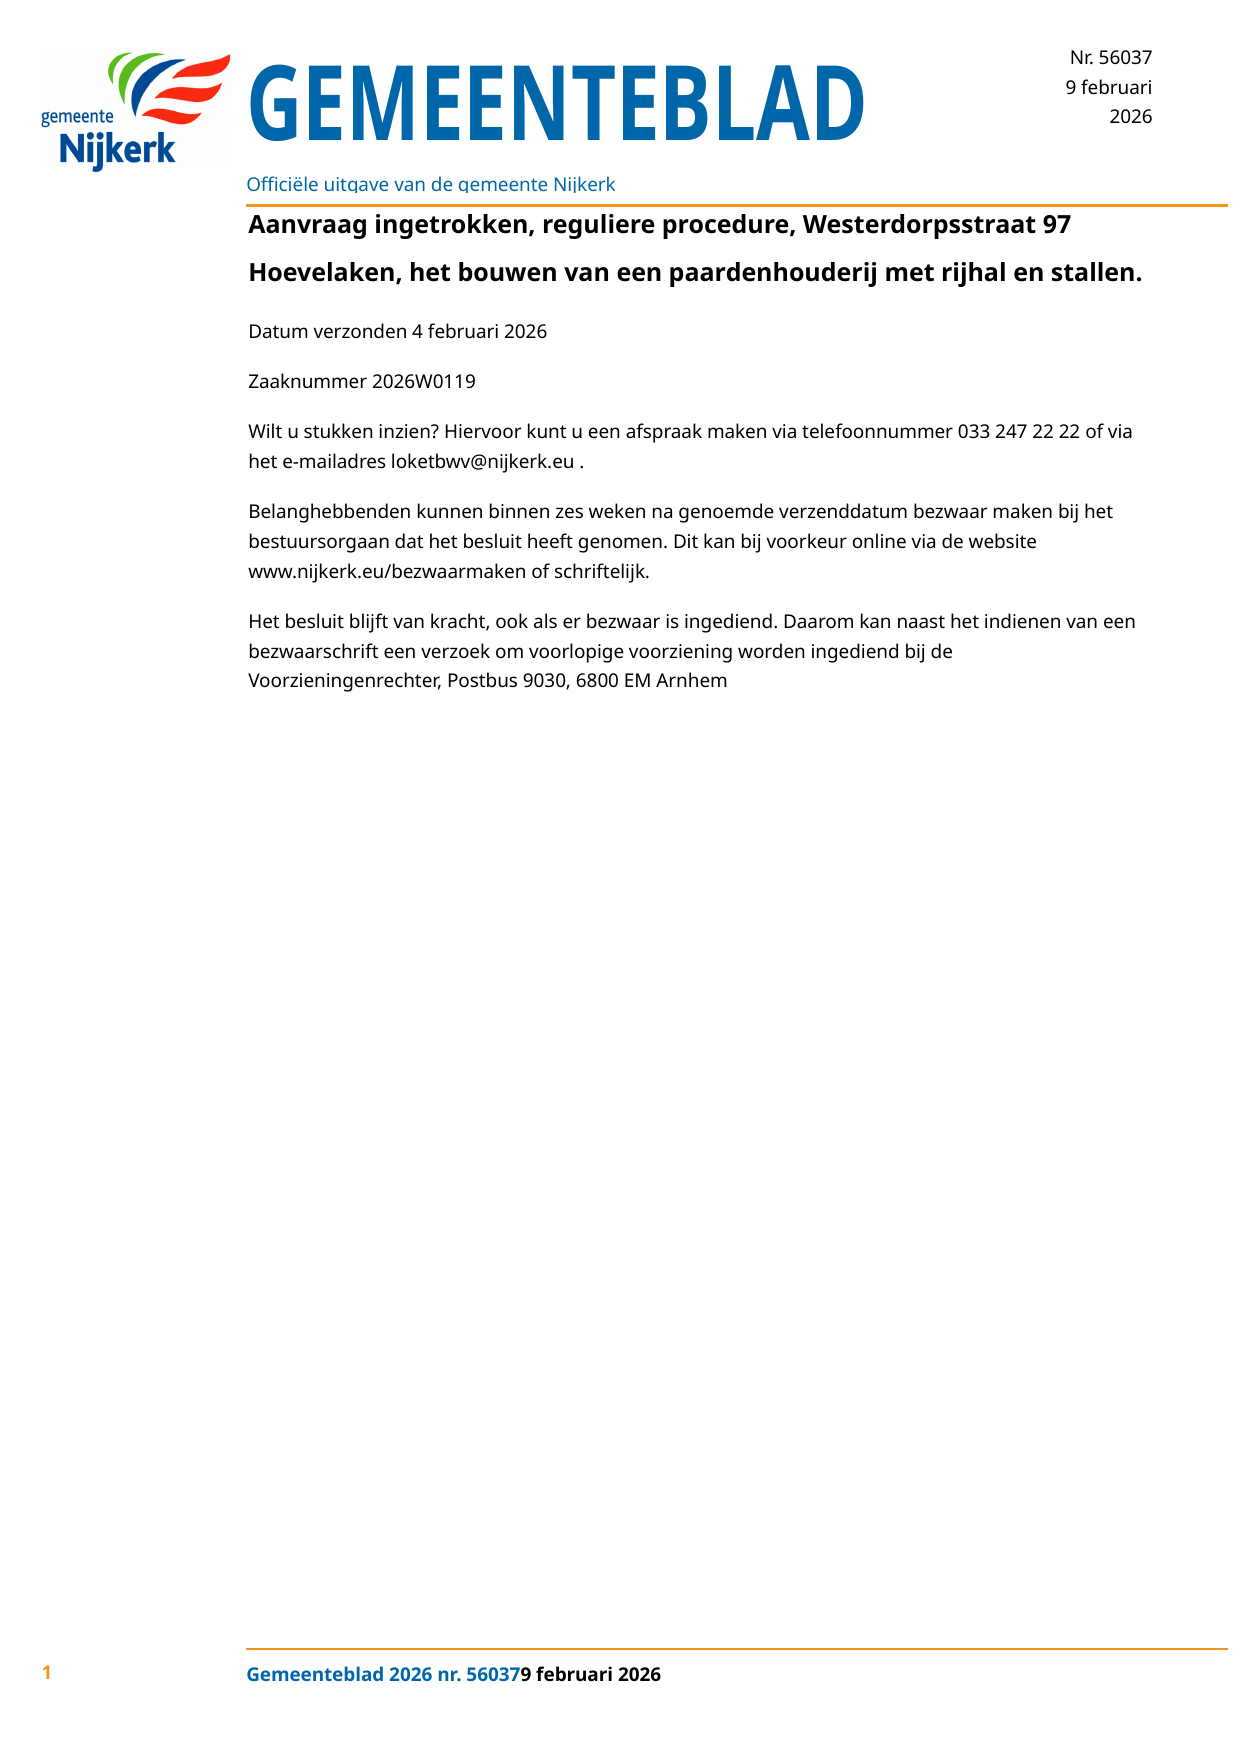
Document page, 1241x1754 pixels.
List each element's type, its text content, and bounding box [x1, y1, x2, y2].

text Het besluit blijft van kracht, ook als er bezwaar is ingediend. Daarom kan naast het indienen van een bezwaarschrift een verzoek om voorlopige voorziening worden ingediend bij de Voorzieningenrechter, Postbus 9030, 6800 EM Arnhem [248, 608, 1152, 693]
text Belanghebbenden kunnen binnen zes weken na genoemde verzenddatum bezwaar maken bij het bestuursorgaan dat het besluit heeft genomen. Dit kan bij voorkeur online via de website www.nijkerk.eu/bezwaarmaken of schriftelijk. [248, 499, 1152, 584]
text Wilt u stukken inzien? Hiervoor kunt u een afspraak maken via telefoonnummer 033 247 22 22 of via het e-mailadres loketbwv@nijkerk.eu . [248, 419, 1152, 474]
text Datum verzonden 4 februari 2026 [248, 318, 1152, 344]
picture [41, 47, 231, 172]
text Aanvraag ingetrokken, reguliere procedure, Westerdorpsstraat 97 Hoevelaken, het bouwen van een paardenhouderij met rijhal en stallen. [248, 207, 1152, 288]
text Zaaknummer 2026W0119 [248, 368, 1152, 394]
